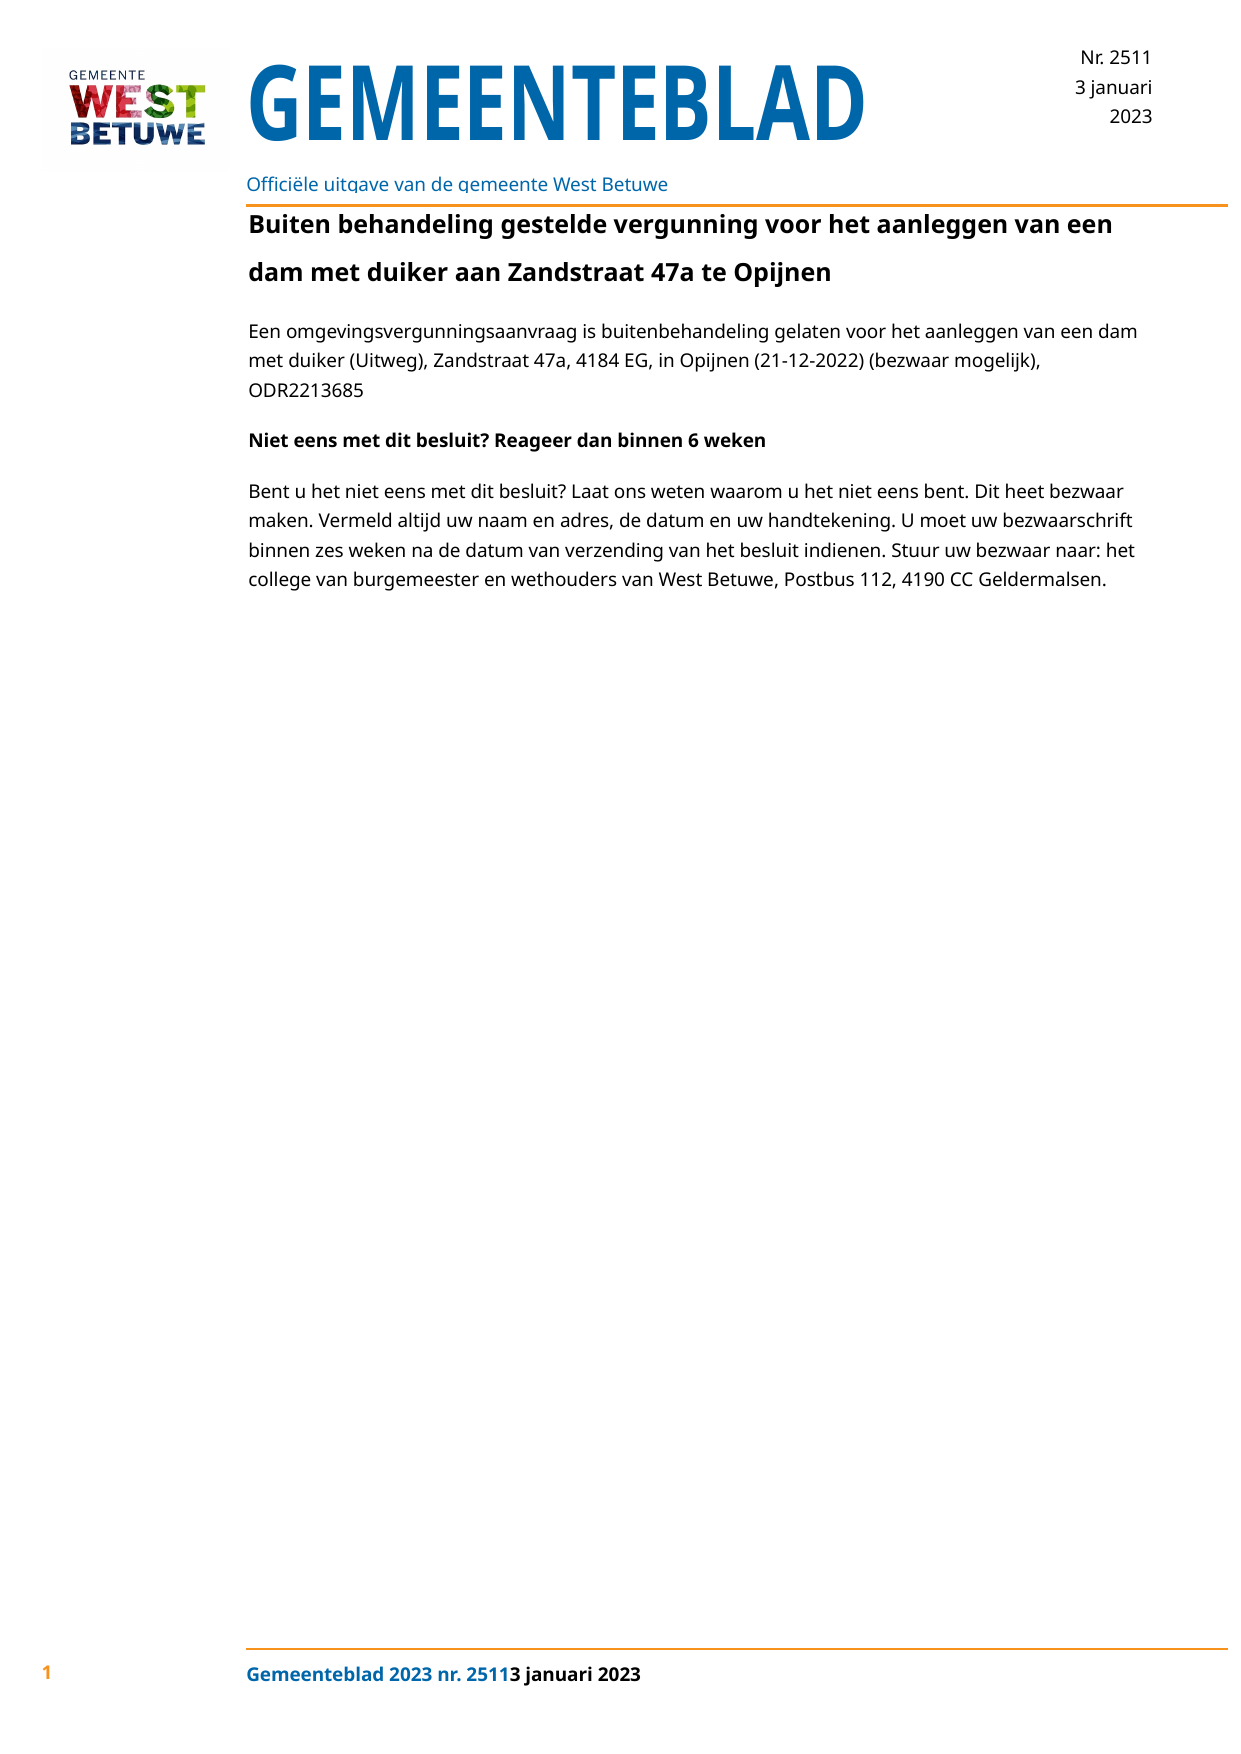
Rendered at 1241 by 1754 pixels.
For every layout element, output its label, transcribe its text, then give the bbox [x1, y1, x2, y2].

text Bent u het niet eens met dit besluit? Laat ons weten waarom u het niet eens bent. Dit heet bezwaar maken. Vermeld altijd uw naam en adres, de datum en uw handtekening. U moet uw bezwaarschrift binnen zes weken na de datum van verzending van het besluit indienen. Stuur uw bezwaar naar: het college van burgemeester en wethouders van West Betuwe, Postbus 112, 4190 CC Geldermalsen. [248, 478, 1152, 592]
text Buiten behandeling gestelde vergunning voor het aanleggen van een dam met duiker aan Zandstraat 47a te Opijnen [248, 207, 1152, 288]
picture [41, 47, 231, 172]
text Een omgevingsvergunningsaanvraag is buitenbehandeling gelaten voor het aanleggen van een dam met duiker (Uitweg), Zandstraat 47a, 4184 EG, in Opijnen (21-12-2022) (bezwaar mogelijk), ODR2213685 [248, 318, 1152, 403]
text Niet eens met dit besluit? Reageer dan binnen 6 weken [248, 427, 1152, 453]
